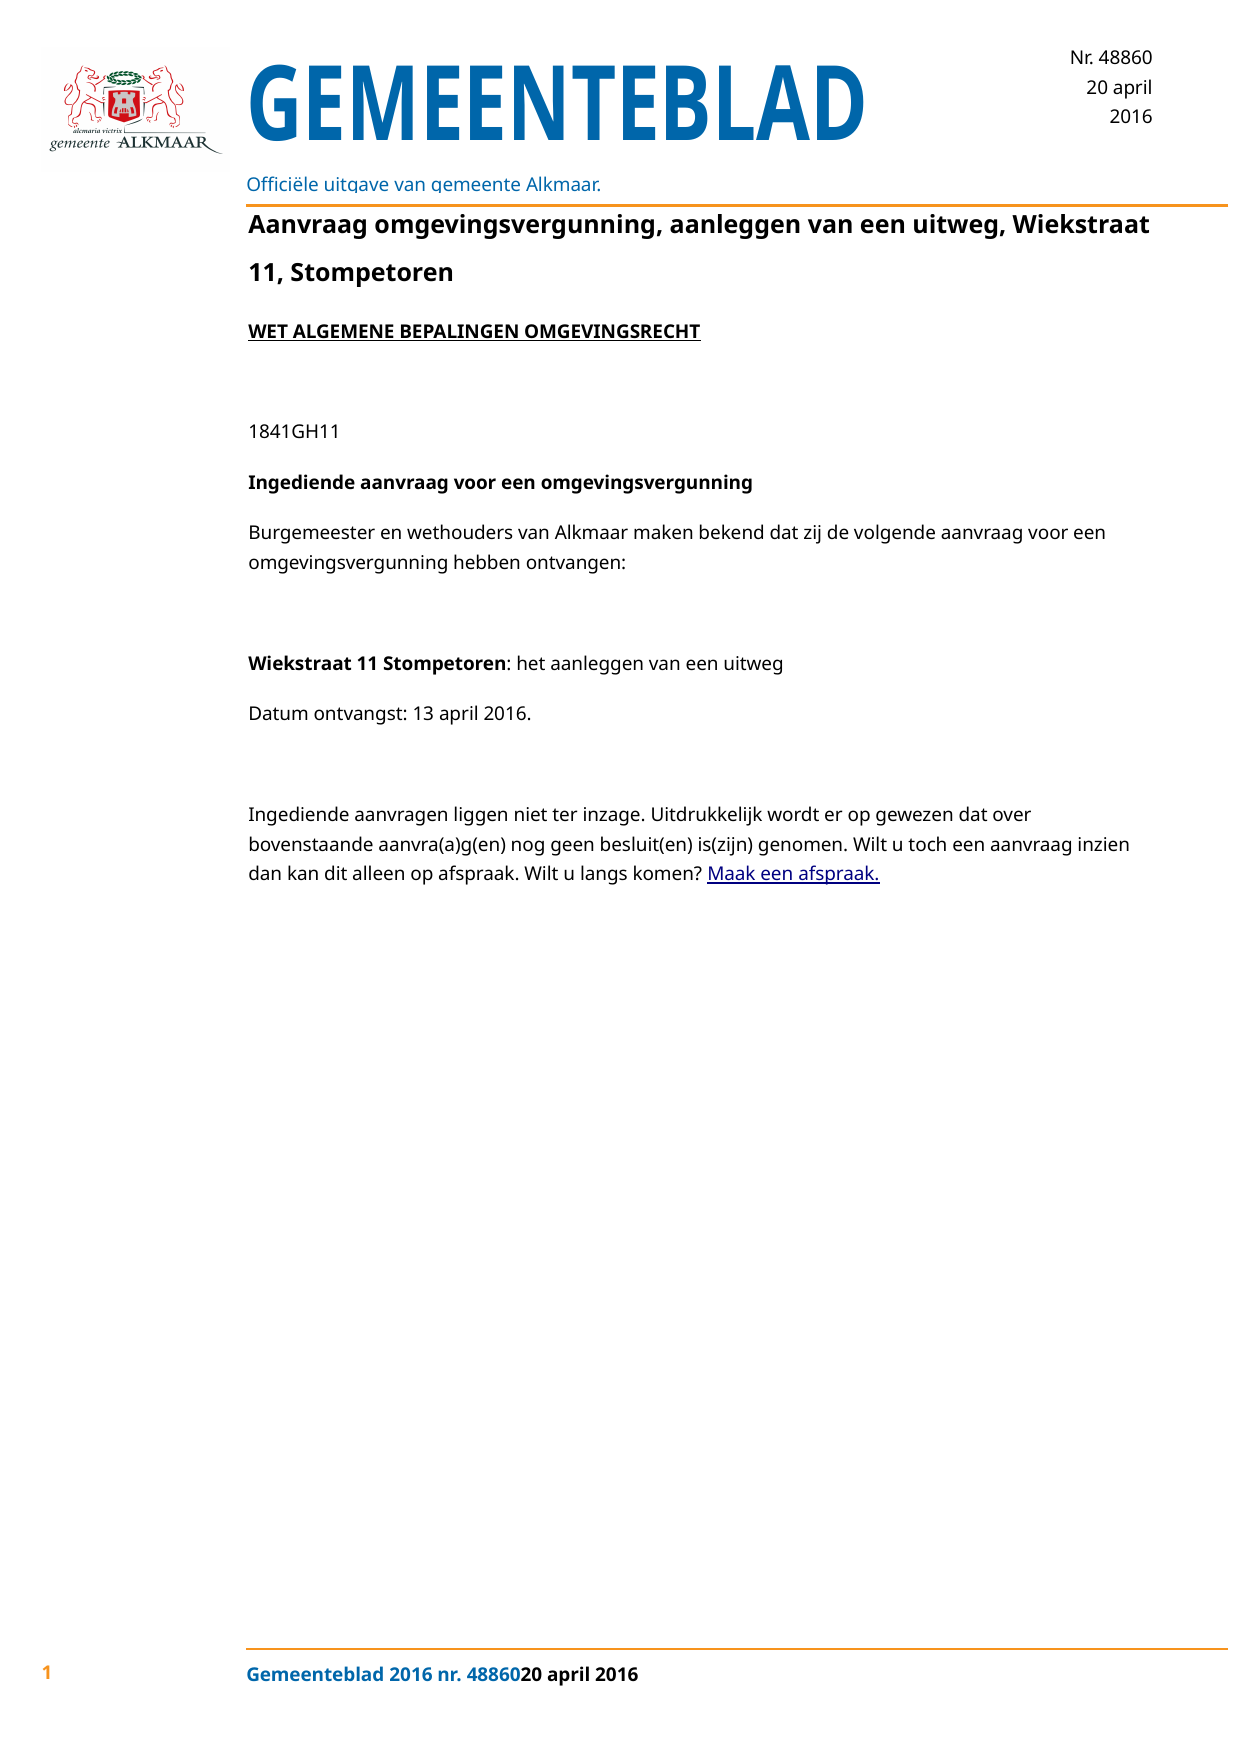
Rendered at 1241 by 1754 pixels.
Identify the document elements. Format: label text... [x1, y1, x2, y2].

picture [41, 47, 231, 172]
text 1841GH11 [248, 419, 1152, 444]
text Wiekstraat 11 Stompetoren: het aanleggen van een uitweg [248, 650, 1152, 676]
text Datum ontvangst: 13 april 2016. [248, 700, 1152, 726]
text Ingediende aanvragen liggen niet ter inzage. Uitdrukkelijk wordt er op gewezen dat over bovenstaande aanvra(a)g(en) nog geen besluit(en) is(zijn) genomen. Wilt u toch een aanvraag inzien dan kan dit alleen op afspraak. Wilt u langs komen? Maak een afspraak. [248, 801, 1152, 886]
text Ingediende aanvraag voor een omgevingsvergunning [248, 469, 1152, 495]
text WET ALGEMENE BEPALINGEN OMGEVINGSRECHT [248, 318, 1152, 344]
text Aanvraag omgevingsvergunning, aanleggen van een uitweg, Wiekstraat 11, Stompetoren [248, 207, 1152, 288]
text Burgemeester en wethouders van Alkmaar maken bekend dat zij de volgende aanvraag voor een omgevingsvergunning hebben ontvangen: [248, 519, 1152, 575]
